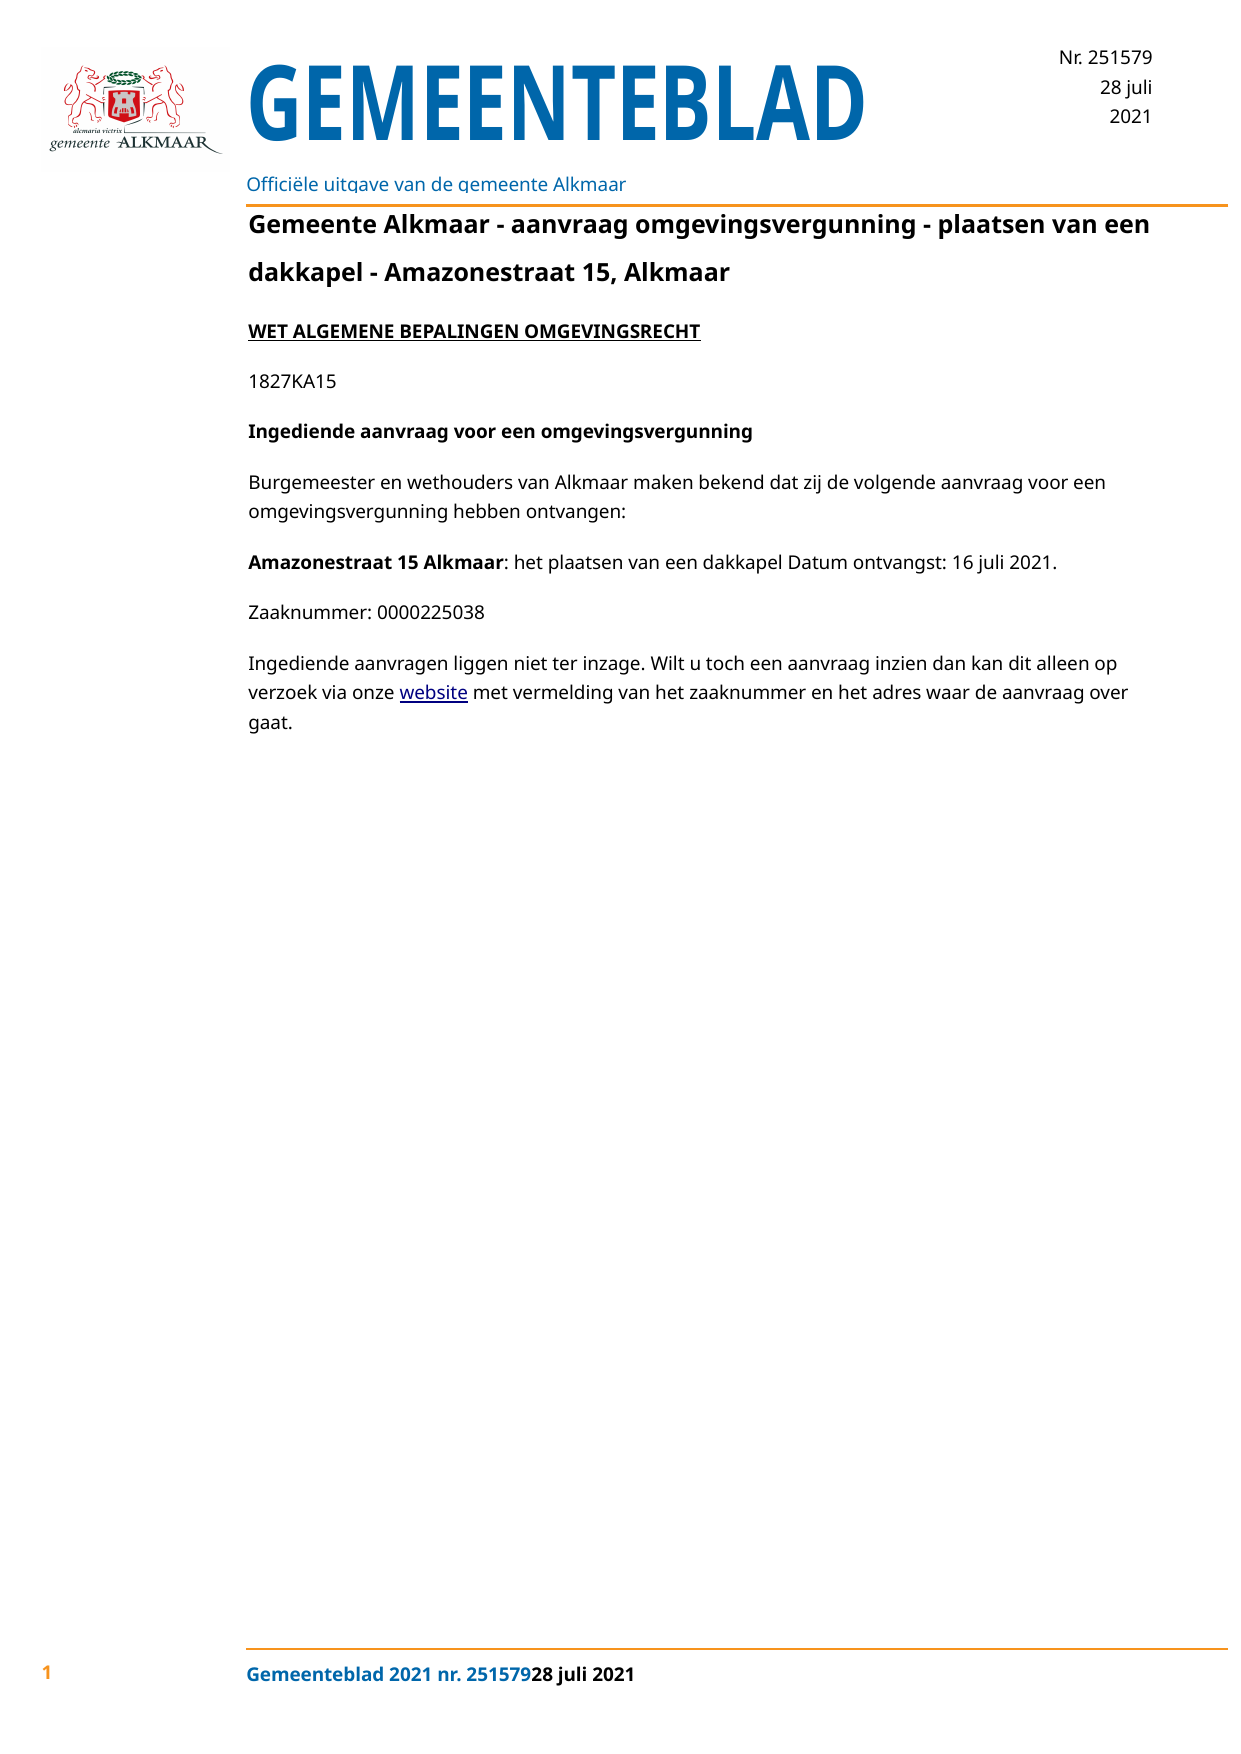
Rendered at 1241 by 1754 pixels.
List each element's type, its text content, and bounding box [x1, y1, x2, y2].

text Burgemeester en wethouders van Alkmaar maken bekend dat zij de volgende aanvraag voor een omgevingsvergunning hebben ontvangen: [248, 469, 1152, 524]
picture [41, 47, 231, 172]
text Amazonestraat 15 Alkmaar: het plaatsen van een dakkapel Datum ontvangst: 16 juli 2021. [248, 549, 1152, 575]
text Gemeente Alkmaar - aanvraag omgevingsvergunning - plaatsen van een dakkapel - Amazonestraat 15, Alkmaar [248, 207, 1152, 288]
text 1827KA15 [248, 368, 1152, 394]
text WET ALGEMENE BEPALINGEN OMGEVINGSRECHT [248, 318, 1152, 344]
text Zaaknummer: 0000225038 [248, 599, 1152, 625]
text Ingediende aanvragen liggen niet ter inzage. Wilt u toch een aanvraag inzien dan kan dit alleen op verzoek via onze website met vermelding van het zaaknummer en het adres waar de aanvraag over gaat. [248, 650, 1152, 735]
text Ingediende aanvraag voor een omgevingsvergunning [248, 419, 1152, 444]
